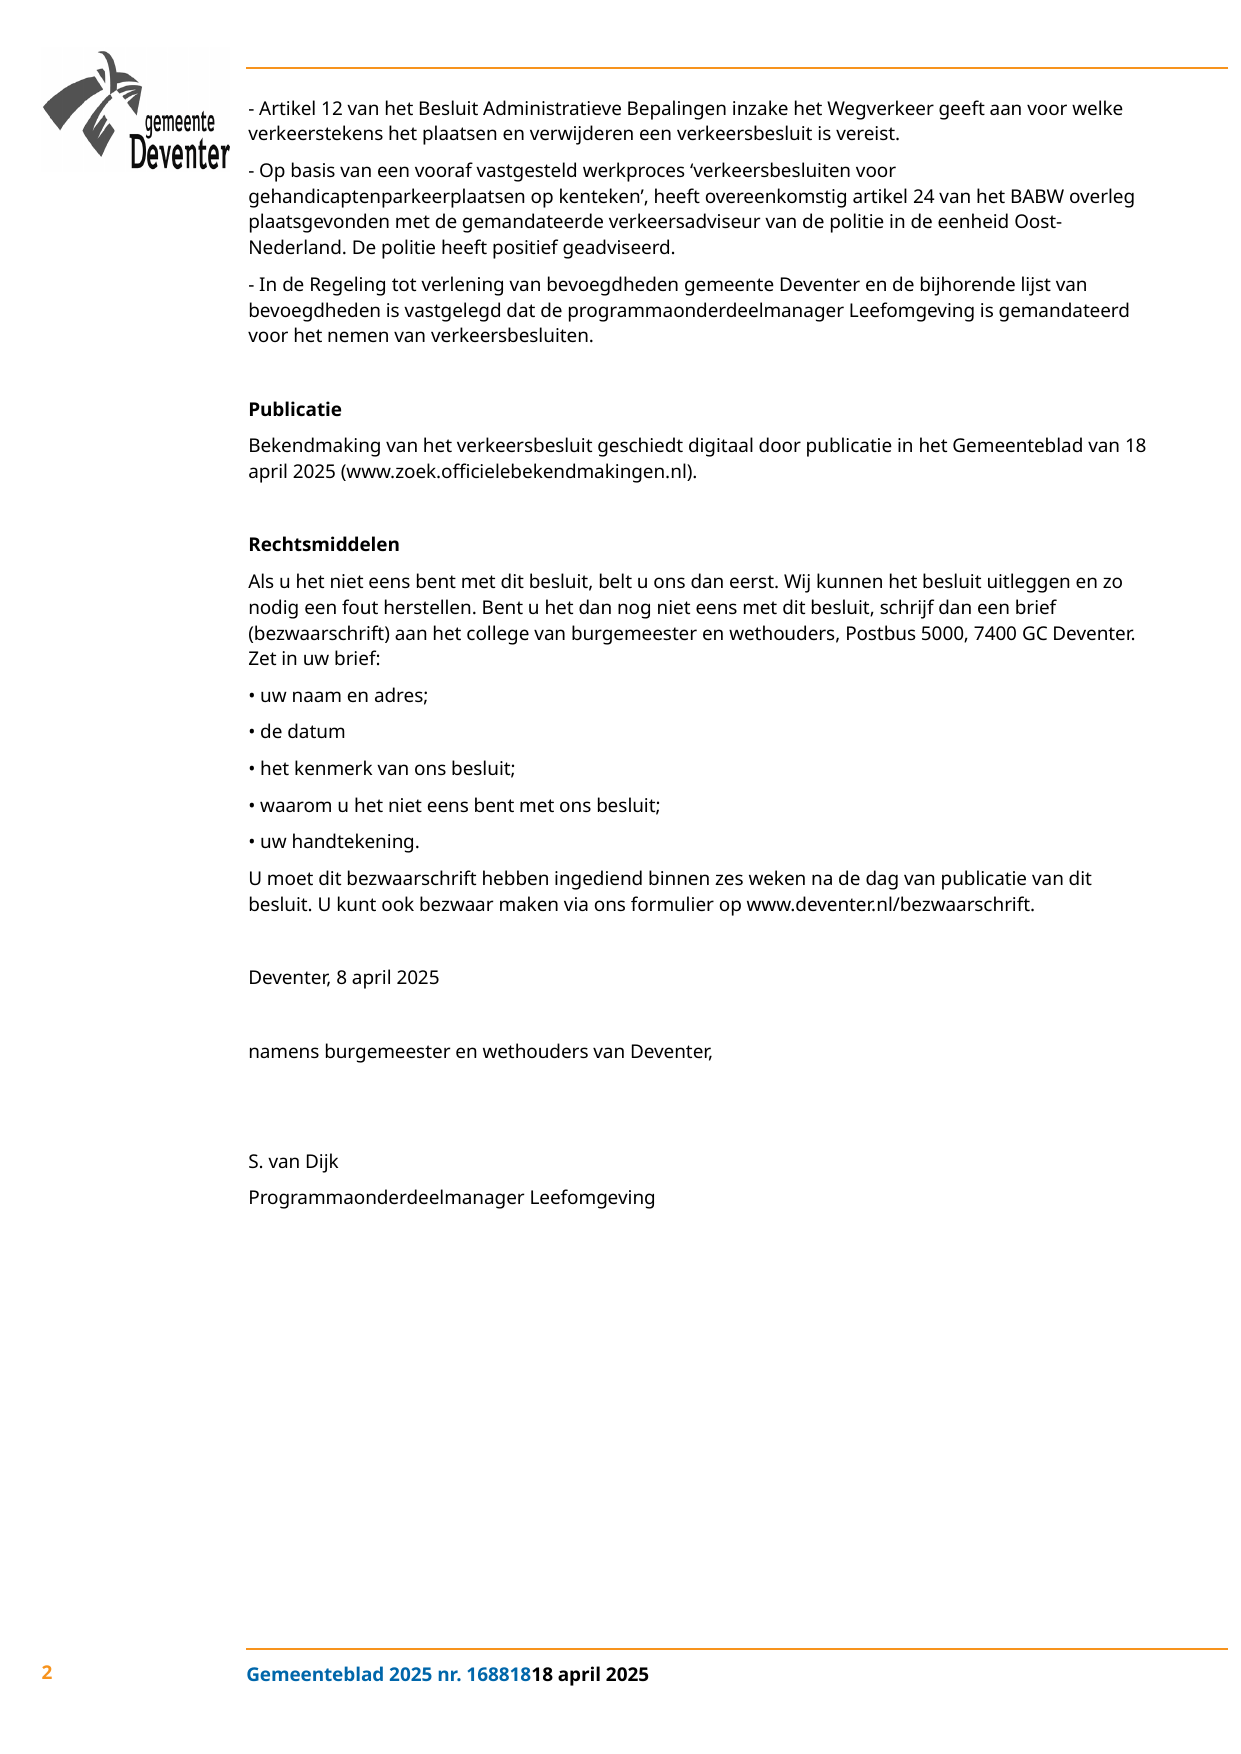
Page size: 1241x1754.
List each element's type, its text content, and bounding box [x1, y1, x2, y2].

text • uw handtekening. [248, 829, 1152, 854]
picture [41, 47, 231, 172]
text • het kenmerk van ons besluit; [248, 755, 1152, 781]
text Als u het niet eens bent met dit besluit, belt u ons dan eerst. Wij kunnen het besluit uitleggen en zo nodig een fout herstellen. Bent u het dan nog niet eens met dit besluit, schrijf dan een brief (bezwaarschrift) aan het college van burgemeester en wethouders, Postbus 5000, 7400 GC Deventer. Zet in uw brief: [248, 568, 1152, 671]
text Programmaonderdeelmanager Leefomgeving [248, 1184, 1152, 1210]
text S. van Dijk [248, 1148, 1152, 1173]
text U moet dit bezwaarschrift hebben ingediend binnen zes weken na de dag van publicatie van dit besluit. U kunt ook bezwaar maken via ons formulier op www.deventer.nl/bezwaarschrift. [248, 865, 1152, 917]
text namens burgemeester en wethouders van Deventer, [248, 1038, 1152, 1063]
text Bekendmaking van het verkeersbesluit geschiedt digitaal door publicatie in het Gemeenteblad van 18 april 2025 (www.zoek.officielebekendmakingen.nl). [248, 432, 1152, 484]
text - Op basis van een vooraf vastgesteld werkproces ‘verkeersbesluiten voor gehandicaptenparkeerplaatsen op kenteken’, heeft overeenkomstig artikel 24 van het BABW overleg plaatsgevonden met de gemandateerde verkeersadviseur van de politie in de eenheid Oost-Nederland. De politie heeft positief geadviseerd. [248, 157, 1152, 260]
text • de datum [248, 719, 1152, 744]
text Deventer, 8 april 2025 [248, 964, 1152, 990]
text - In de Regeling tot verlening van bevoegdheden gemeente Deventer en de bijhorende lijst van bevoegdheden is vastgelegd dat de programmaonderdeelmanager Leefomgeving is gemandateerd voor het nemen van verkeersbesluiten. [248, 271, 1152, 348]
text • waarom u het niet eens bent met ons besluit; [248, 792, 1152, 818]
text • uw naam en adres; [248, 682, 1152, 708]
text - Artikel 12 van het Besluit Administratieve Bepalingen inzake het Wegverkeer geeft aan voor welke verkeerstekens het plaatsen en verwijderen een verkeersbesluit is vereist. [248, 95, 1152, 146]
text Publicatie [248, 396, 1152, 422]
text Rechtsmiddelen [248, 532, 1152, 557]
